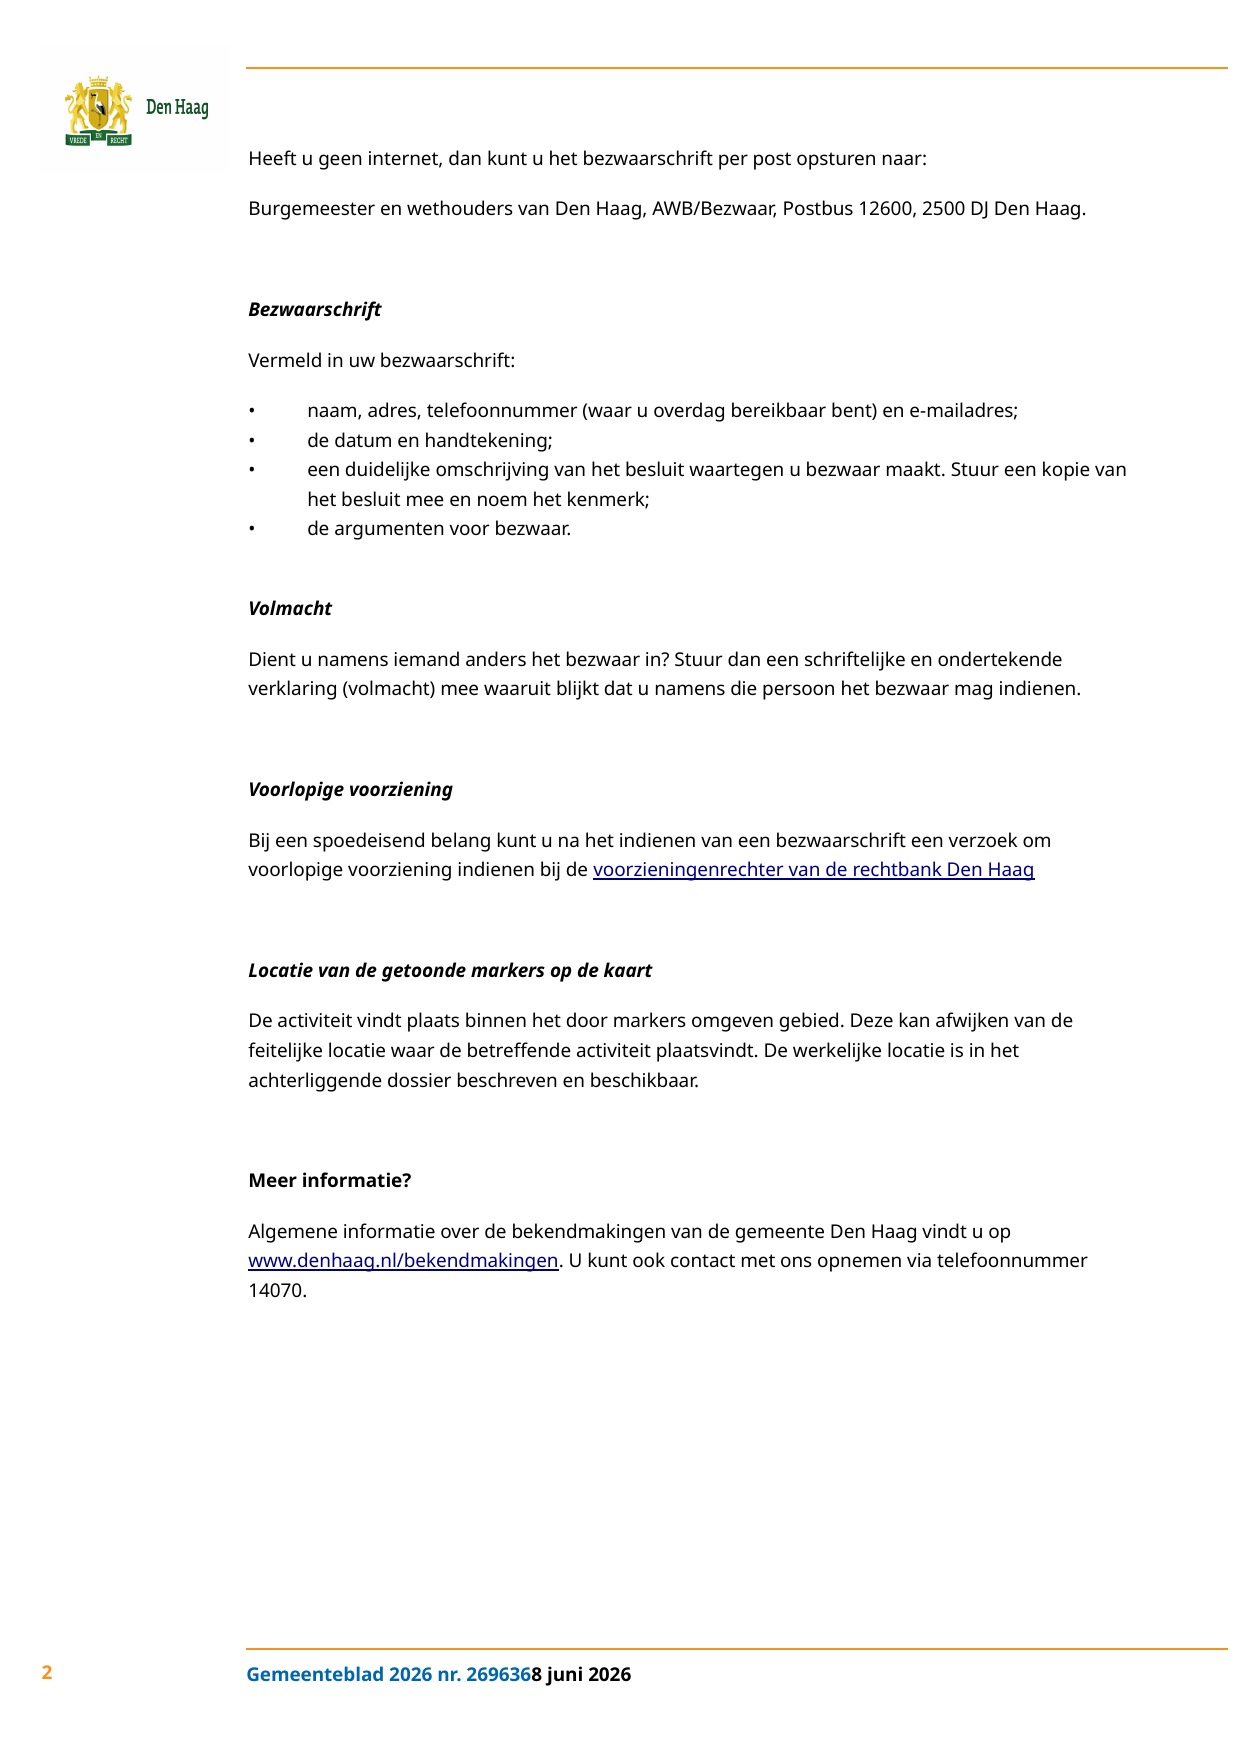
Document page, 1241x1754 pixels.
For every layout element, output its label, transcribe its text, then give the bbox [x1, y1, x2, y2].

text Bezwaarschrift [248, 296, 1152, 322]
text Burgemeester en wethouders van Den Haag, AWB/Bezwaar, Postbus 12600, 2500 DJ Den Haag. [248, 196, 1152, 221]
list de datum en handtekening; [248, 427, 1152, 453]
text Algemene informatie over de bekendmakingen van de gemeente Den Haag vindt u op www.denhaag.nl/bekendmakingen. U kunt ook contact met ons opnemen via telefoonnummer 14070. [248, 1218, 1152, 1303]
text Vermeld in uw bezwaarschrift: [248, 347, 1152, 373]
picture [41, 47, 231, 172]
text Voorlopige voorziening [248, 776, 1152, 802]
list naam, adres, telefoonnummer (waar u overdag bereikbaar bent) en e-mailadres; [248, 397, 1152, 423]
text Locatie van de getoonde markers op de kaart [248, 957, 1152, 983]
text Volmacht [248, 596, 1152, 621]
list de argumenten voor bezwaar. [248, 516, 1152, 541]
list een duidelijke omschrijving van het besluit waartegen u bezwaar maakt. Stuur een kopie van het besluit mee en noem het kenmerk; [248, 456, 1152, 512]
text Heeft u geen internet, dan kunt u het bezwaarschrift per post opsturen naar: [248, 145, 1152, 171]
text Dient u namens iemand anders het bezwaar in? Stuur dan een schriftelijke en ondertekende verklaring (volmacht) mee waaruit blijkt dat u namens die persoon het bezwaar mag indienen. [248, 646, 1152, 701]
text De activiteit vindt plaats binnen het door markers omgeven gebied. Deze kan afwijken van de feitelijke locatie waar de betreffende activiteit plaatsvindt. De werkelijke locatie is in het achterliggende dossier beschreven en beschikbaar. [248, 1008, 1152, 1093]
text Bij een spoedeisend belang kunt u na het indienen van een bezwaarschrift een verzoek om voorlopige voorziening indienen bij de voorzieningenrechter van de rechtbank Den Haag [248, 827, 1152, 882]
text Meer informatie? [248, 1168, 1152, 1193]
